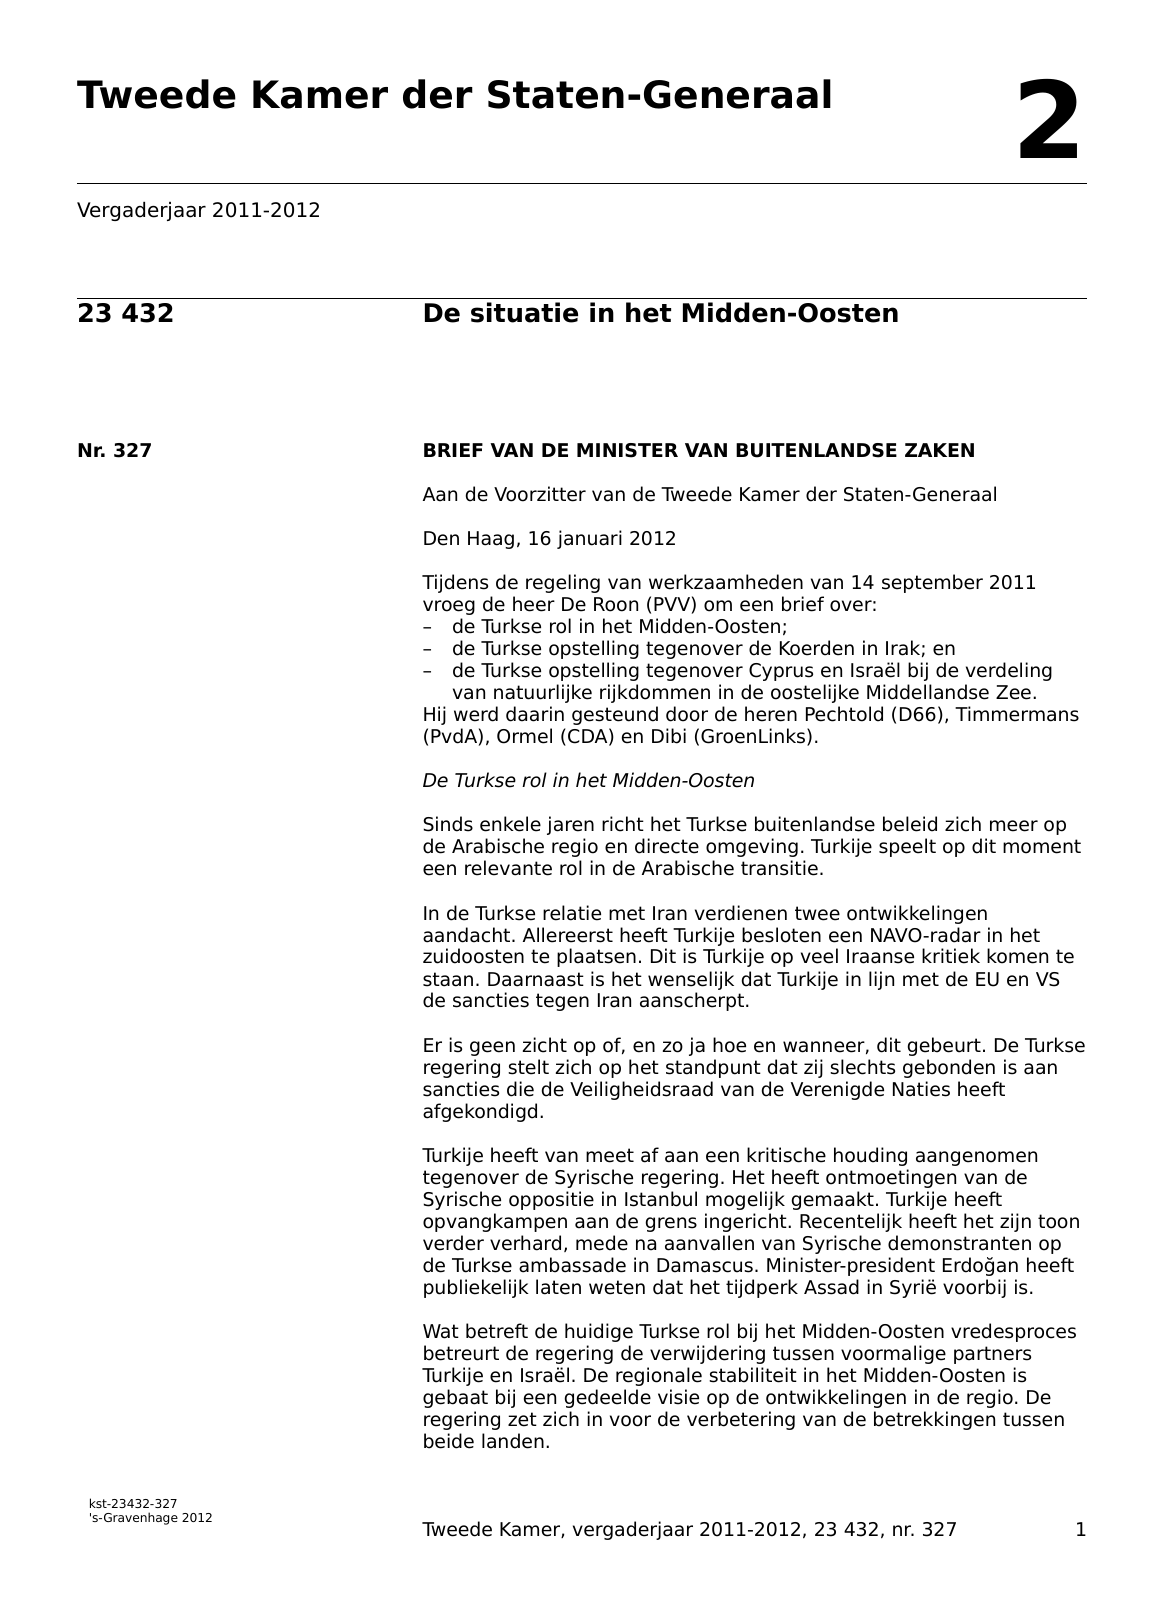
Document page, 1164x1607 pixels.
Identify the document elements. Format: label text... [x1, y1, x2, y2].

text Turkije heeft van meet af aan een kritische houding aangenomen tegenover de Syrische regering. Het heeft ontmoetingen van de Syrische oppositie in Istanbul mogelijk gemaakt. Turkije heeft opvangkampen aan de grens ingericht. Recentelijk heeft het zijn toon verder verhard, mede na aanvallen van Syrische demonstranten op de Turkse ambassade in Damascus. Minister-president Erdoğan heeft publiekelijk laten weten dat het tijdperk Assad in Syrië voorbij is. [422, 1145, 1087, 1298]
subtitle Nr. 327 BRIEF VAN DE MINISTER VAN BUITENLANDSE ZAKEN [77, 440, 1087, 462]
text kst-23432-327 [88, 1497, 323, 1511]
text Wat betreft de huidige Turkse rol bij het Midden-Oosten vredesproces betreurt de regering de verwijdering tussen voormalige partners Turkije en Israël. De regionale stabiliteit in het Midden-Oosten is gebaat bij een gedeelde visie op de ontwikkelingen in de regio. De regering zet zich in voor de verbetering van de betrekkingen tussen beide landen. [422, 1321, 1087, 1453]
text – de Turkse opstelling tegenover de Koerden in Irak; en [422, 638, 1087, 660]
text In de Turkse relatie met Iran verdienen twee ontwikkelingen aandacht. Allereerst heeft Turkije besloten een NAVO-radar in het zuidoosten te plaatsen. Dit is Turkije op veel Iraanse kritiek komen te staan. Daarnaast is het wenselijk dat Turkije in lijn met de EU en VS de sancties tegen Iran aanscherpt. [422, 902, 1087, 1012]
text – de Turkse opstelling tegenover Cyprus en Israël bij de verdeling van natuurlijke rijkdommen in de oostelijke Middellandse Zee. [422, 660, 1087, 704]
subtitle 23 432 De situatie in het Midden-Oosten [77, 299, 1087, 329]
text Den Haag, 16 januari 2012 [422, 528, 1087, 550]
text Er is geen zicht op of, en zo ja hoe en wanneer, dit gebeurt. De Turkse regering stelt zich op het standpunt dat zij slechts gebonden is aan sancties die de Veiligheidsraad van de Verenigde Naties heeft afgekondigd. [422, 1034, 1087, 1122]
text Tijdens de regeling van werkzaamheden van 14 september 2011 vroeg de heer De Roon (PVV) om een brief over: [422, 572, 1087, 616]
subtitle De Turkse rol in het Midden-Oosten [422, 770, 1087, 792]
text Sinds enkele jaren richt het Turkse buitenlandse beleid zich meer op de Arabische regio en directe omgeving. Turkije speelt op dit moment een relevante rol in de Arabische transitie. [422, 814, 1087, 880]
text Hij werd daarin gesteund door de heren Pechtold (D66), Timmermans (PvdA), Ormel (CDA) en Dibi (GroenLinks). [422, 704, 1087, 748]
text 's-Gravenhage 2012 [88, 1511, 323, 1525]
text Aan de Voorzitter van de Tweede Kamer der Staten-Generaal [422, 484, 1087, 506]
table_header 2 [886, 59, 1087, 183]
table_cell Vergaderjaar 2011-2012 [77, 184, 1087, 298]
text – de Turkse rol in het Midden-Oosten; [422, 616, 1087, 638]
table_header Tweede Kamer der Staten-Generaal [77, 59, 886, 183]
